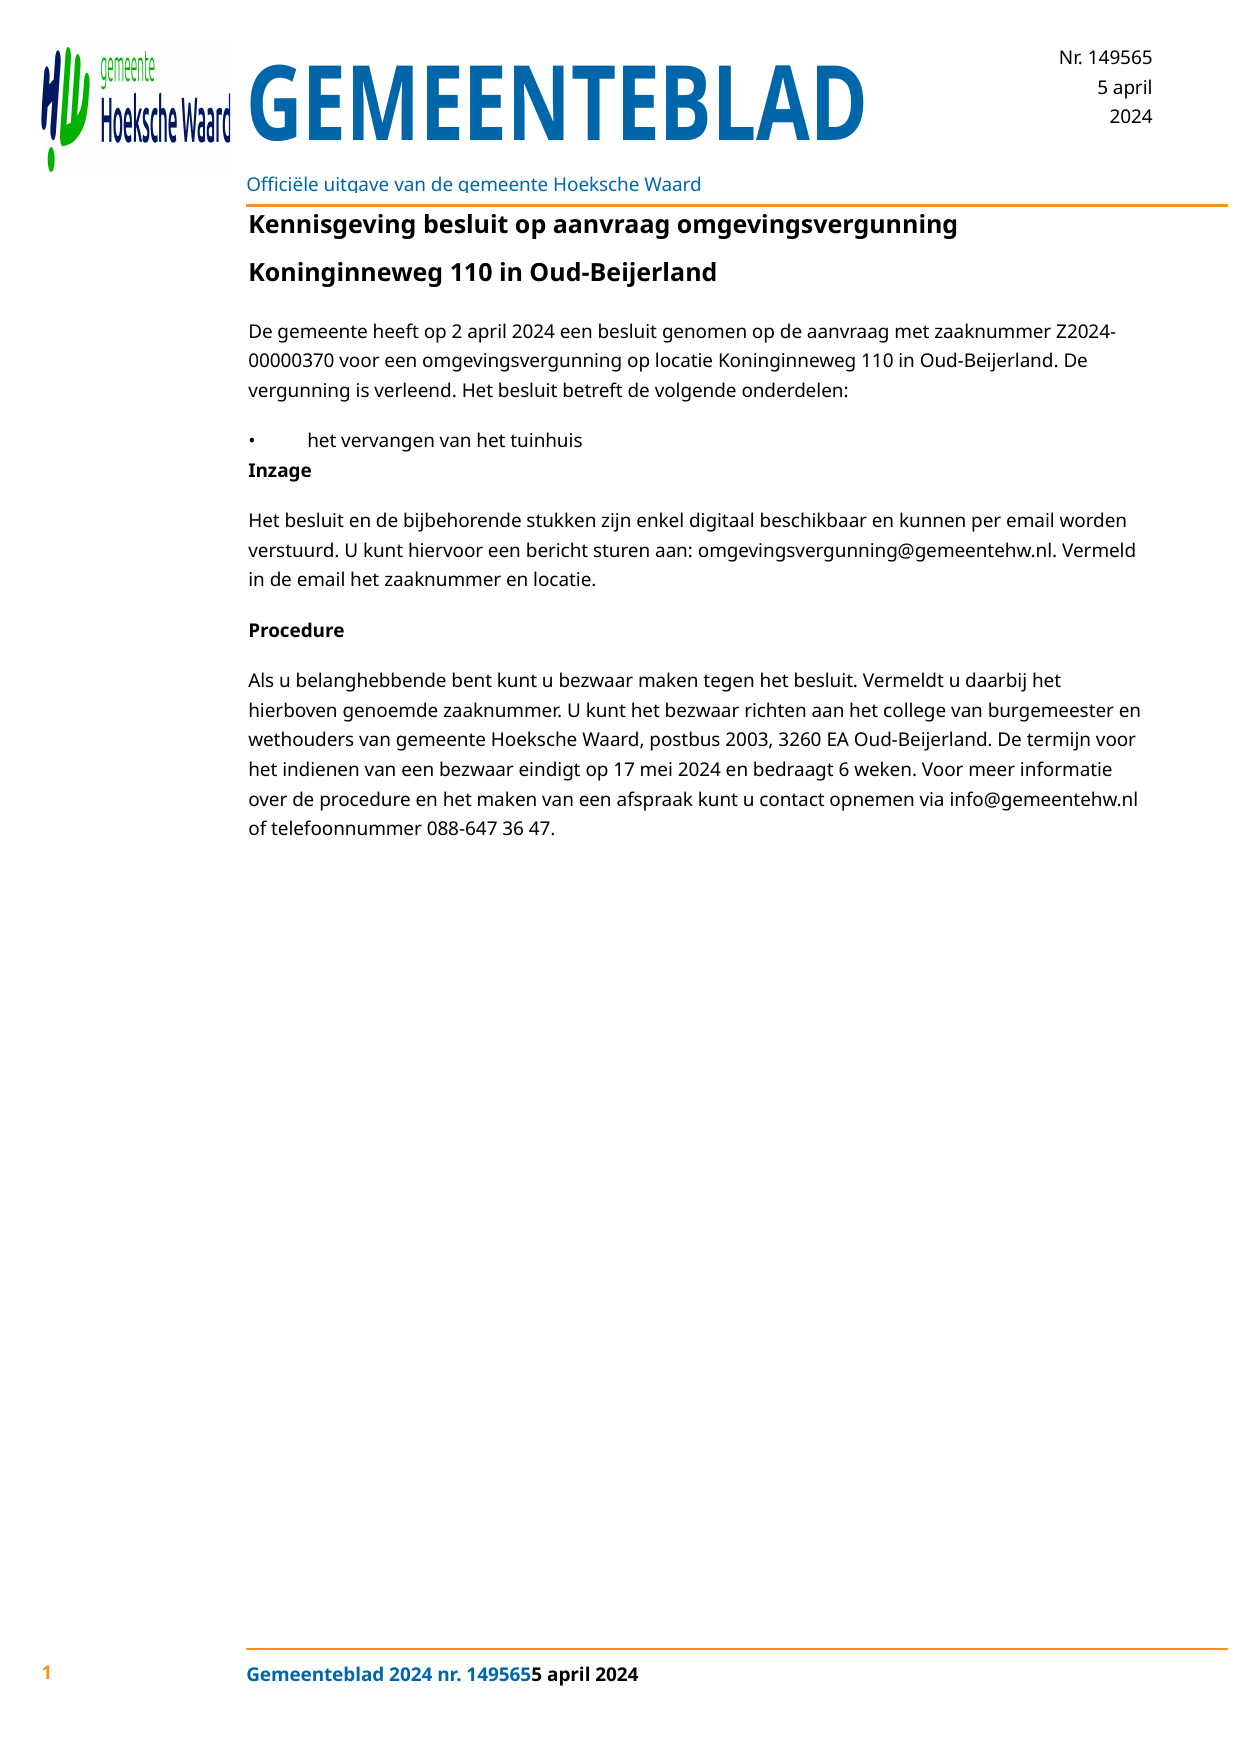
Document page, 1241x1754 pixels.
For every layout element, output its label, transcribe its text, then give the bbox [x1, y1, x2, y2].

text Als u belanghebbende bent kunt u bezwaar maken tegen het besluit. Vermeldt u daarbij het hierboven genoemde zaaknummer. U kunt het bezwaar richten aan het college van burgemeester en wethouders van gemeente Hoeksche Waard, postbus 2003, 3260 EA Oud-Beijerland. De termijn voor het indienen van een bezwaar eindigt op 17 mei 2024 en bedraagt 6 weken. Voor meer informatie over de procedure en het maken van een afspraak kunt u contact opnemen via info@gemeentehw.nl of telefoonnummer 088-647 36 47. [248, 667, 1152, 841]
list het vervangen van het tuinhuis [248, 427, 1152, 453]
text Kennisgeving besluit op aanvraag omgevingsvergunning Koninginneweg 110 in Oud-Beijerland [248, 207, 1152, 288]
text Procedure [248, 617, 1152, 643]
text De gemeente heeft op 2 april 2024 een besluit genomen op de aanvraag met zaaknummer Z2024-00000370 voor een omgevingsvergunning op locatie Koninginneweg 110 in Oud-Beijerland. De vergunning is verleend. Het besluit betreft de volgende onderdelen: [248, 318, 1152, 403]
text Inzage [248, 457, 1152, 483]
text Het besluit en de bijbehorende stukken zijn enkel digitaal beschikbaar en kunnen per email worden verstuurd. U kunt hiervoor een bericht sturen aan: omgevingsvergunning@gemeentehw.nl. Vermeld in de email het zaaknummer en locatie. [248, 507, 1152, 592]
picture [41, 47, 231, 172]
